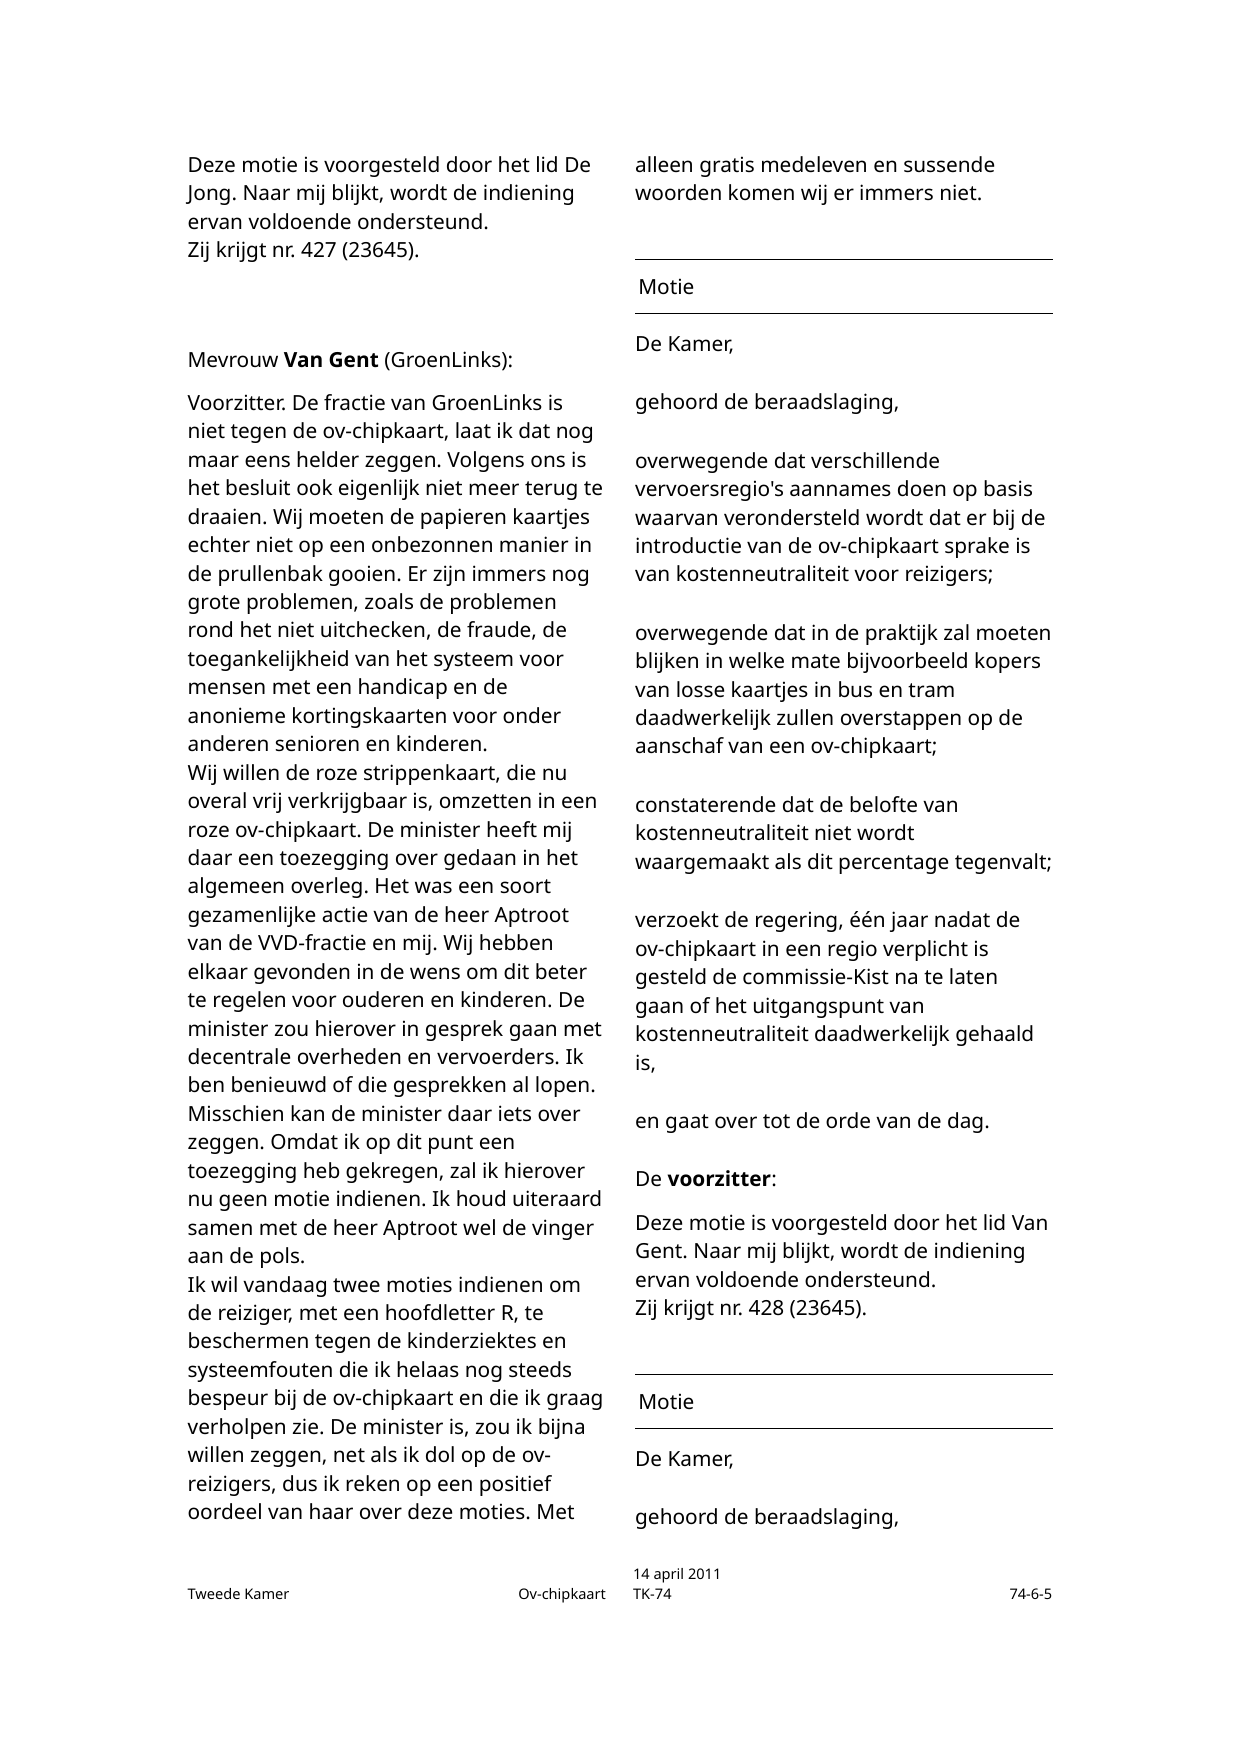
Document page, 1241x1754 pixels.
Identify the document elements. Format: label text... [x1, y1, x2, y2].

text Ik wil vandaag twee moties indienen om de reiziger, met een hoofdletter R, te beschermen tegen de kinderziektes en systeemfouten die ik helaas nog steeds bespeur bij de ov-chipkaart en die ik graag verholpen zie. De minister is, zou ik bijna willen zeggen, net als ik dol op de ov-reizigers, dus ik reken op een positief oordeel van haar over deze moties. Met [187, 1270, 605, 1526]
text Wij willen de roze strippenkaart, die nu overal vrij verkrijgbaar is, omzetten in een roze ov-chipkaart. De minister heeft mij daar een toezegging over gedaan in het algemeen overleg. Het was een soort gezamenlijke actie van de heer Aptroot van de VVD-fractie en mij. Wij hebben elkaar gevonden in de wens om dit beter te regelen voor ouderen en kinderen. De minister zou hierover in gesprek gaan met decentrale overheden en vervoerders. Ik ben benieuwd of die gesprekken al lopen. Misschien kan de minister daar iets over zeggen. Omdat ik op dit punt een toezegging heb gekregen, zal ik hierover nu geen motie indienen. Ik houd uiteraard samen met de heer Aptroot wel de vinger aan de pols. [187, 758, 605, 1270]
text en gaat over tot de orde van de dag. [635, 1106, 1053, 1134]
text De Kamer, [635, 329, 1053, 357]
text constaterende dat de belofte van kostenneutraliteit niet wordt waargemaakt als dit percentage tegenvalt; [635, 790, 1053, 875]
subtitle Motie [635, 260, 1053, 313]
subtitle Motie [635, 1375, 1053, 1428]
text Deze motie is voorgesteld door het lid De Jong. Naar mij blijkt, wordt de indiening ervan voldoende ondersteund. [187, 150, 605, 235]
text Mevrouw Van Gent (GroenLinks): [187, 345, 605, 373]
text De voorzitter: [635, 1164, 1053, 1193]
text Zij krijgt nr. 427 (23645). [187, 235, 605, 264]
text gehoord de beraadslaging, [635, 387, 1053, 416]
text alleen gratis medeleven en sussende woorden komen wij er immers niet. [635, 150, 1053, 207]
text overwegende dat verschillende vervoersregio's aannames doen op basis waarvan verondersteld wordt dat er bij de introductie van de ov-chipkaart sprake is van kostenneutraliteit voor reizigers; [635, 446, 1053, 588]
text De Kamer, [635, 1444, 1053, 1472]
text Voorzitter. De fractie van GroenLinks is niet tegen de ov-chipkaart, laat ik dat nog maar eens helder zeggen. Volgens ons is het besluit ook eigenlijk niet meer terug te draaien. Wij moeten de papieren kaartjes echter niet op een onbezonnen manier in de prullenbak gooien. Er zijn immers nog grote problemen, zoals de problemen rond het niet uitchecken, de fraude, de toegankelijkheid van het systeem voor mensen met een handicap en de anonieme kortingskaarten voor onder anderen senioren en kinderen. [187, 388, 605, 758]
text Deze motie is voorgesteld door het lid Van Gent. Naar mij blijkt, wordt de indiening ervan voldoende ondersteund. [635, 1208, 1053, 1293]
text gehoord de beraadslaging, [635, 1502, 1053, 1531]
text verzoekt de regering, één jaar nadat de ov-chipkaart in een regio verplicht is gesteld de commissie-Kist na te laten gaan of het uitgangspunt van kostenneutraliteit daadwerkelijk gehaald is, [635, 905, 1053, 1076]
text overwegende dat in de praktijk zal moeten blijken in welke mate bijvoorbeeld kopers van losse kaartjes in bus en tram daadwerkelijk zullen overstappen op de aanschaf van een ov-chipkaart; [635, 618, 1053, 760]
text Zij krijgt nr. 428 (23645). [635, 1293, 1053, 1322]
text  [187, 294, 605, 322]
